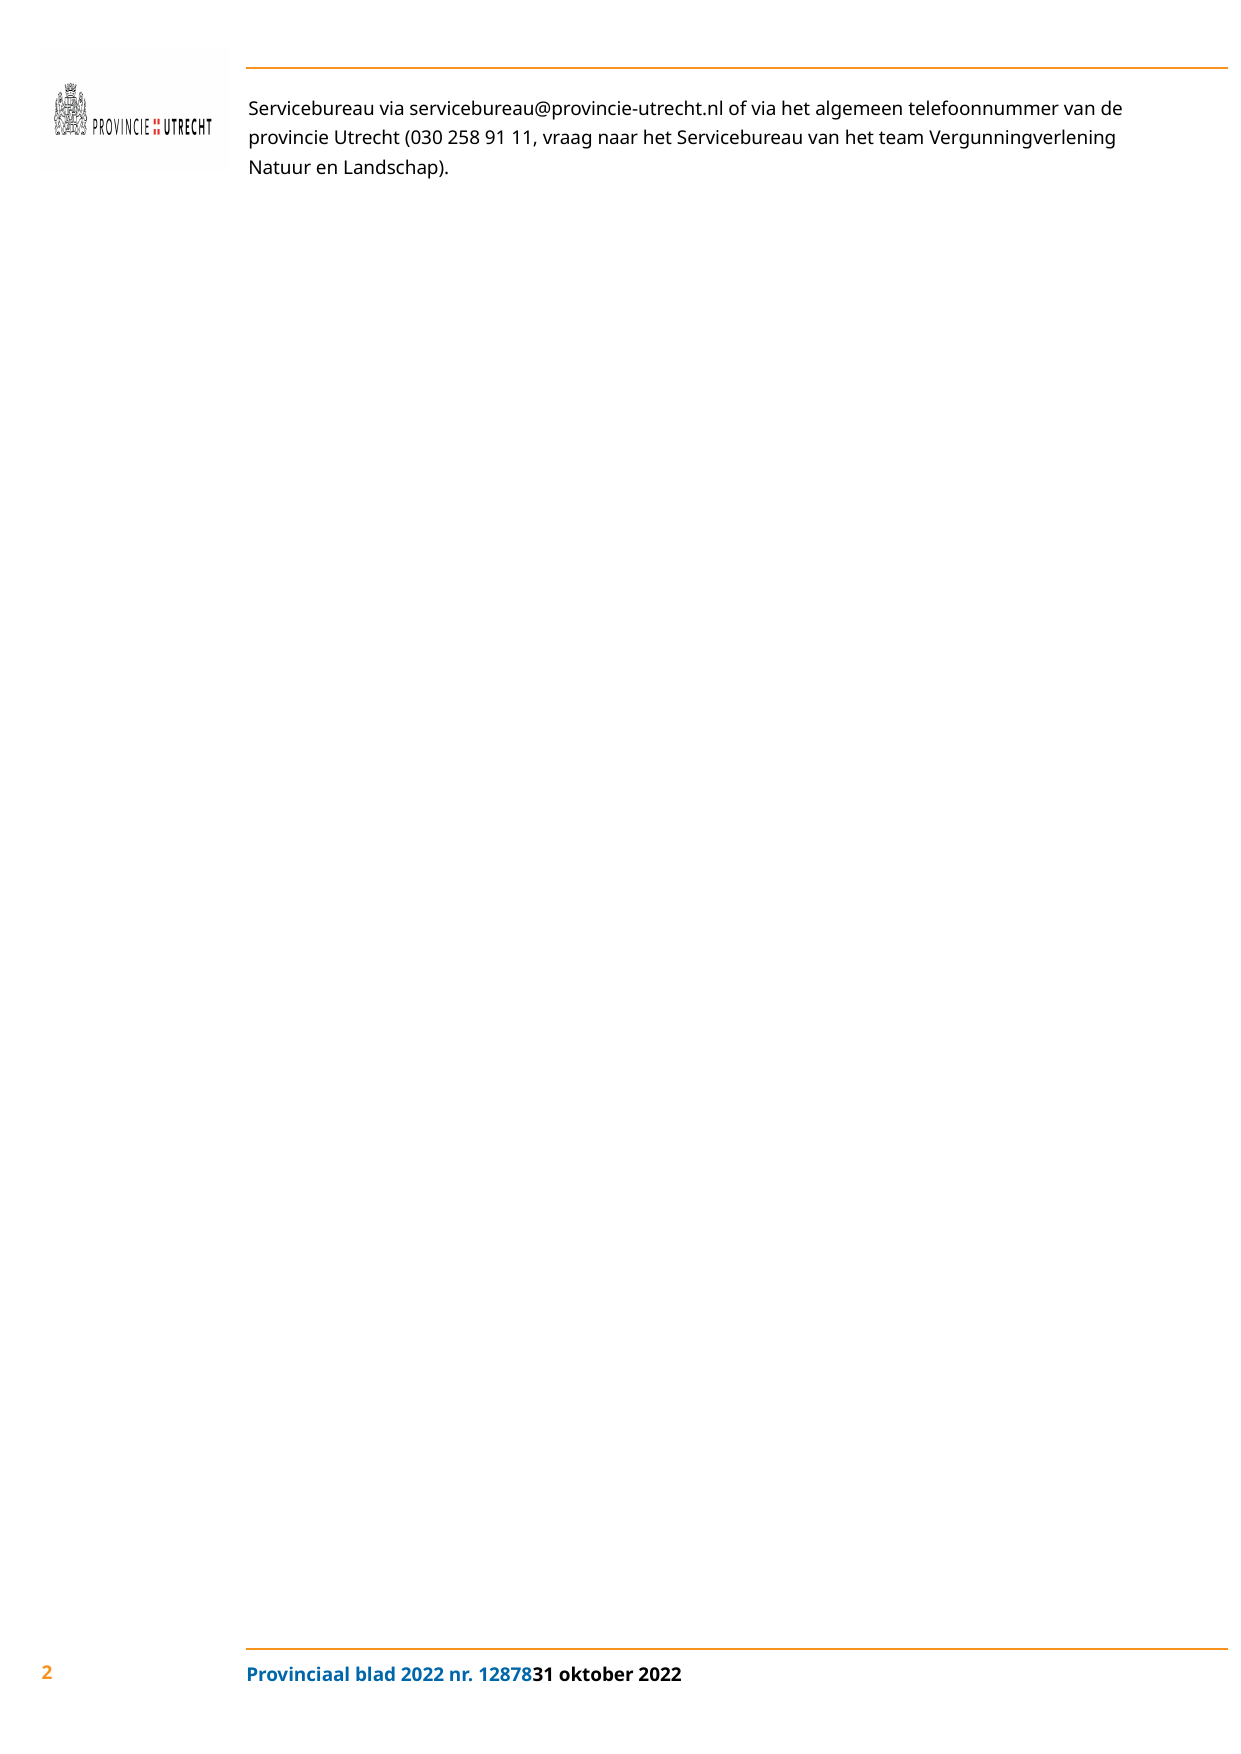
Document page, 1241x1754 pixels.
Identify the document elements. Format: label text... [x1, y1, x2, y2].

picture [41, 47, 231, 172]
text Servicebureau via servicebureau@provincie-utrecht.nl of via het algemeen telefoonnummer van de provincie Utrecht (030 258 91 11, vraag naar het Servicebureau van het team Vergunningverlening Natuur en Landschap). [248, 95, 1152, 180]
